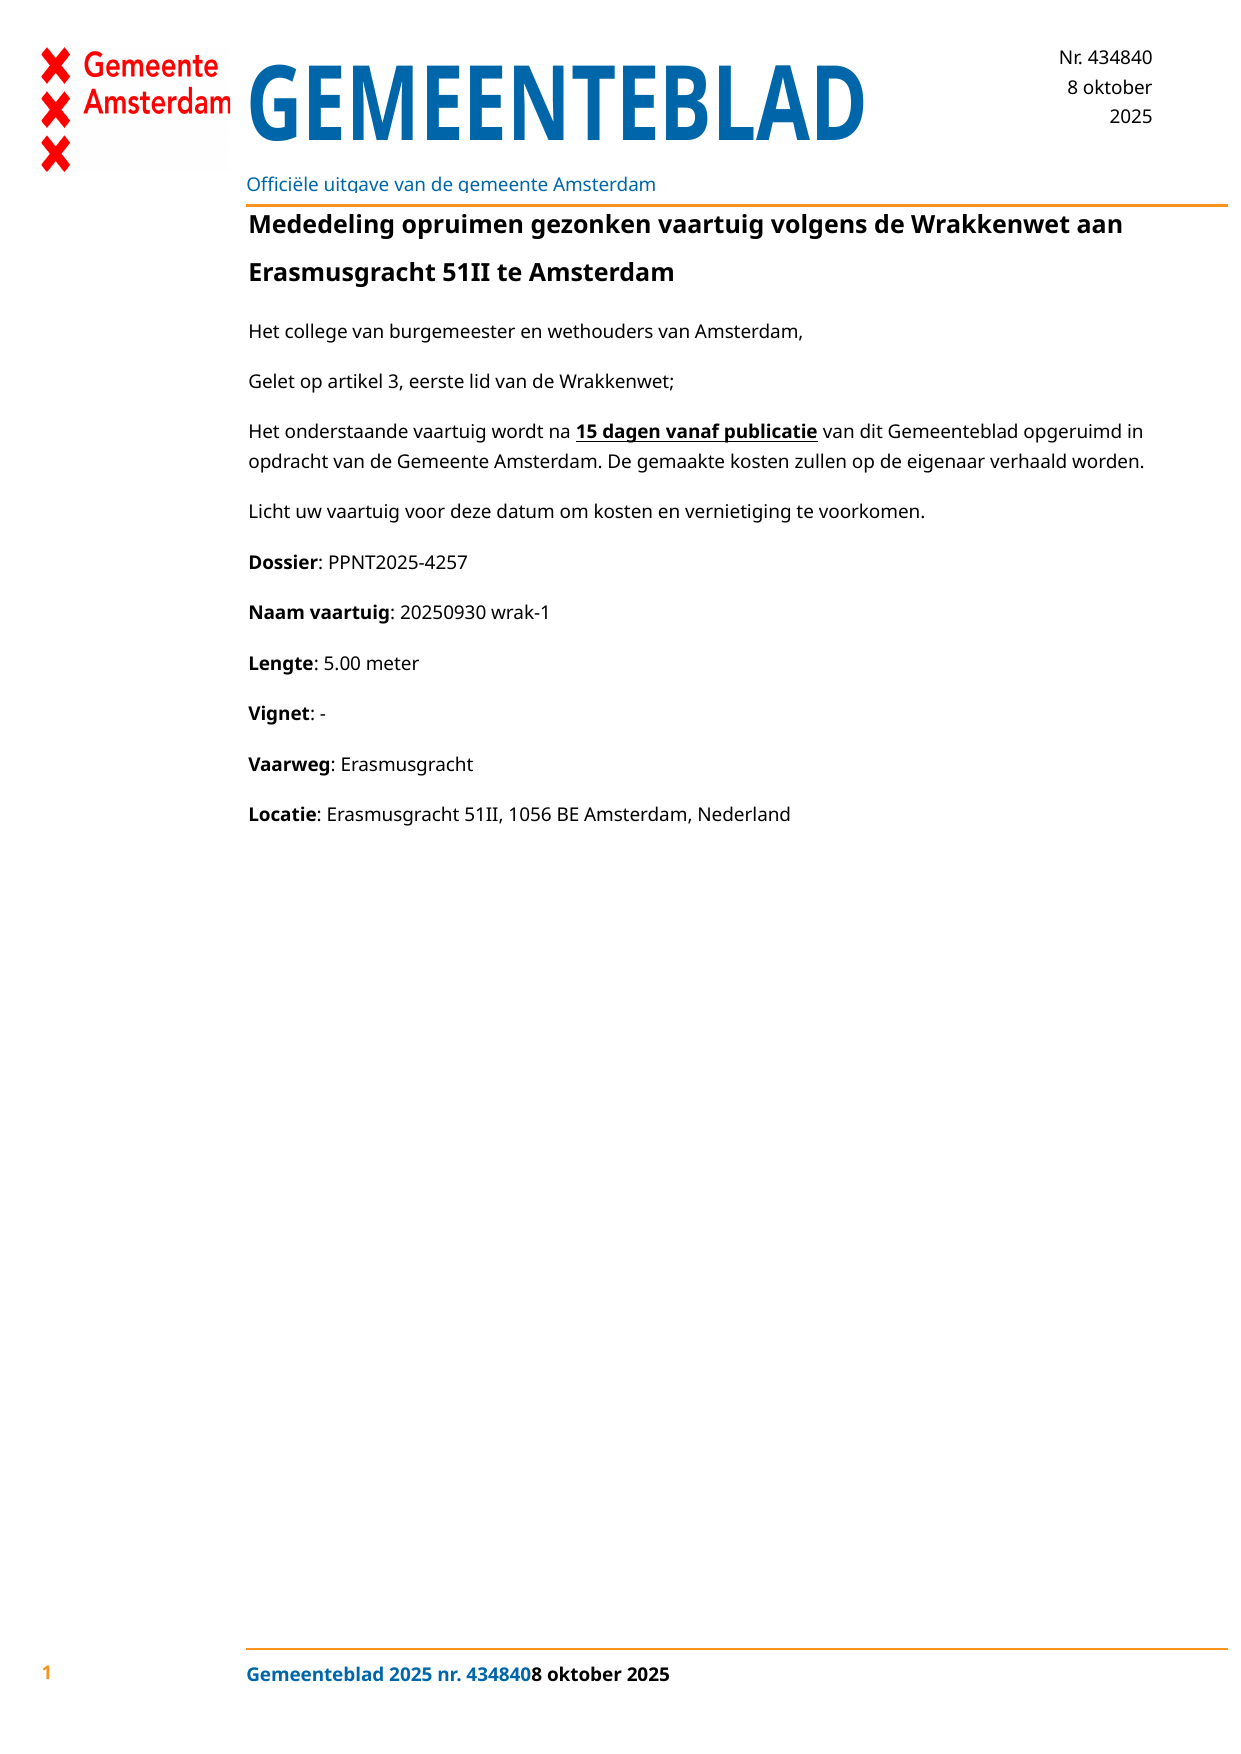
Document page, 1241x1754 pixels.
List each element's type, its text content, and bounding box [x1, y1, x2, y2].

picture [41, 47, 231, 172]
text Het onderstaande vaartuig wordt na 15 dagen vanaf publicatie van dit Gemeenteblad opgeruimd in opdracht van de Gemeente Amsterdam. De gemaakte kosten zullen op de eigenaar verhaald worden. [248, 419, 1152, 474]
text Dossier: PPNT2025-4257 [248, 549, 1152, 575]
text Lengte: 5.00 meter [248, 650, 1152, 676]
text Locatie: Erasmusgracht 51II, 1056 BE Amsterdam, Nederland [248, 801, 1152, 827]
text Gelet op artikel 3, eerste lid van de Wrakkenwet; [248, 368, 1152, 394]
text Licht uw vaartuig voor deze datum om kosten en vernietiging te voorkomen. [248, 499, 1152, 524]
text Mededeling opruimen gezonken vaartuig volgens de Wrakkenwet aan Erasmusgracht 51II te Amsterdam [248, 207, 1152, 288]
text Vignet: - [248, 700, 1152, 726]
text Naam vaartuig: 20250930 wrak-1 [248, 599, 1152, 625]
text Het college van burgemeester en wethouders van Amsterdam, [248, 318, 1152, 344]
text Vaarweg: Erasmusgracht [248, 751, 1152, 777]
